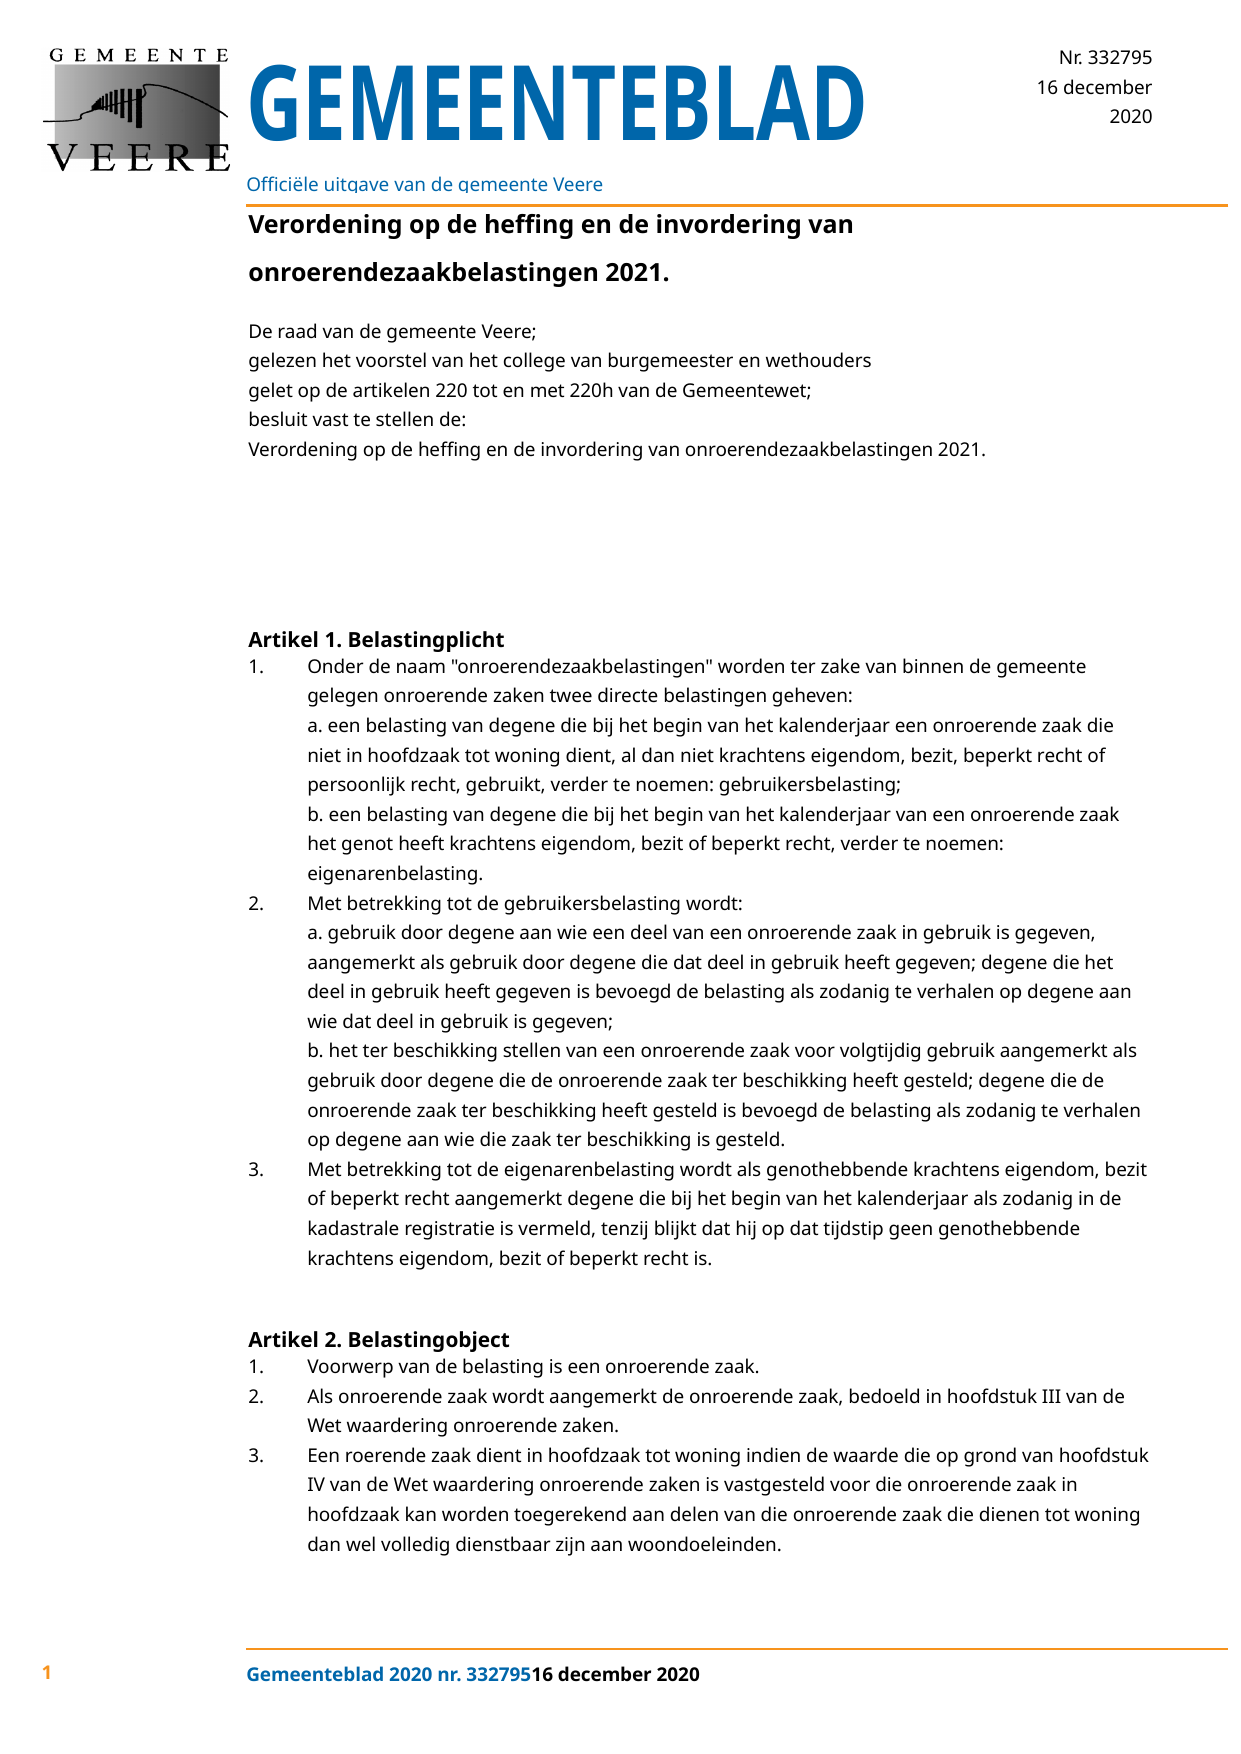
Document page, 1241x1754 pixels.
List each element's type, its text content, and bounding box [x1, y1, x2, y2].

text Verordening op de heffing en de invordering van onroerendezaakbelastingen 2021. [248, 436, 1152, 462]
text De raad van de gemeente Veere; [248, 318, 1152, 344]
text Artikel 1. Belastingplicht [248, 625, 1152, 653]
list b. het ter beschikking stellen van een onroerende zaak voor volgtijdig gebruik aangemerkt als gebruik door degene die de onroerende zaak ter beschikking heeft gesteld; degene die de onroerende zaak ter beschikking heeft gesteld is bevoegd de belasting als zodanig te verhalen op degene aan wie die zaak ter beschikking is gesteld. [248, 1038, 1152, 1152]
list b. een belasting van degene die bij het begin van het kalenderjaar van een onroerende zaak het genot heeft krachtens eigendom, bezit of beperkt recht, verder te noemen: eigenarenbelasting. [248, 801, 1152, 886]
picture [41, 47, 231, 172]
text gelezen het voorstel van het college van burgemeester en wethouders [248, 347, 1152, 373]
list Voorwerp van de belasting is een onroerende zaak. [248, 1353, 1152, 1379]
text besluit vast te stellen de: [248, 407, 1152, 432]
list Een roerende zaak dient in hoofdzaak tot woning indien de waarde die op grond van hoofdstuk IV van de Wet waardering onroerende zaken is vastgesteld voor die onroerende zaak in hoofdzaak kan worden toegerekend aan delen van die onroerende zaak die dienen tot woning dan wel volledig dienstbaar zijn aan woondoeleinden. [248, 1442, 1152, 1556]
text Artikel 2. Belastingobject [248, 1325, 1152, 1353]
list Met betrekking tot de eigenarenbelasting wordt als genothebbende krachtens eigendom, bezit of beperkt recht aangemerkt degene die bij het begin van het kalenderjaar als zodanig in de kadastrale registratie is vermeld, tenzij blijkt dat hij op dat tijdstip geen genothebbende krachtens eigendom, bezit of beperkt recht is. [248, 1156, 1152, 1271]
text Verordening op de heffing en de invordering van onroerendezaakbelastingen 2021. [248, 207, 1152, 288]
list Met betrekking tot de gebruikersbelasting wordt: [248, 890, 1152, 916]
text gelet op de artikelen 220 tot en met 220h van de Gemeentewet; [248, 377, 1152, 403]
list Onder de naam "onroerendezaakbelastingen" worden ter zake van binnen de gemeente gelegen onroerende zaken twee directe belastingen geheven: [248, 653, 1152, 708]
list a. een belasting van degene die bij het begin van het kalenderjaar een onroerende zaak die niet in hoofdzaak tot woning dient, al dan niet krachtens eigendom, bezit, beperkt recht of persoonlijk recht, gebruikt, verder te noemen: gebruikersbelasting; [248, 712, 1152, 797]
list a. gebruik door degene aan wie een deel van een onroerende zaak in gebruik is gegeven, aangemerkt als gebruik door degene die dat deel in gebruik heeft gegeven; degene die het deel in gebruik heeft gegeven is bevoegd de belasting als zodanig te verhalen op degene aan wie dat deel in gebruik is gegeven; [248, 919, 1152, 1034]
list Als onroerende zaak wordt aangemerkt de onroerende zaak, bedoeld in hoofdstuk III van de Wet waardering onroerende zaken. [248, 1383, 1152, 1438]
